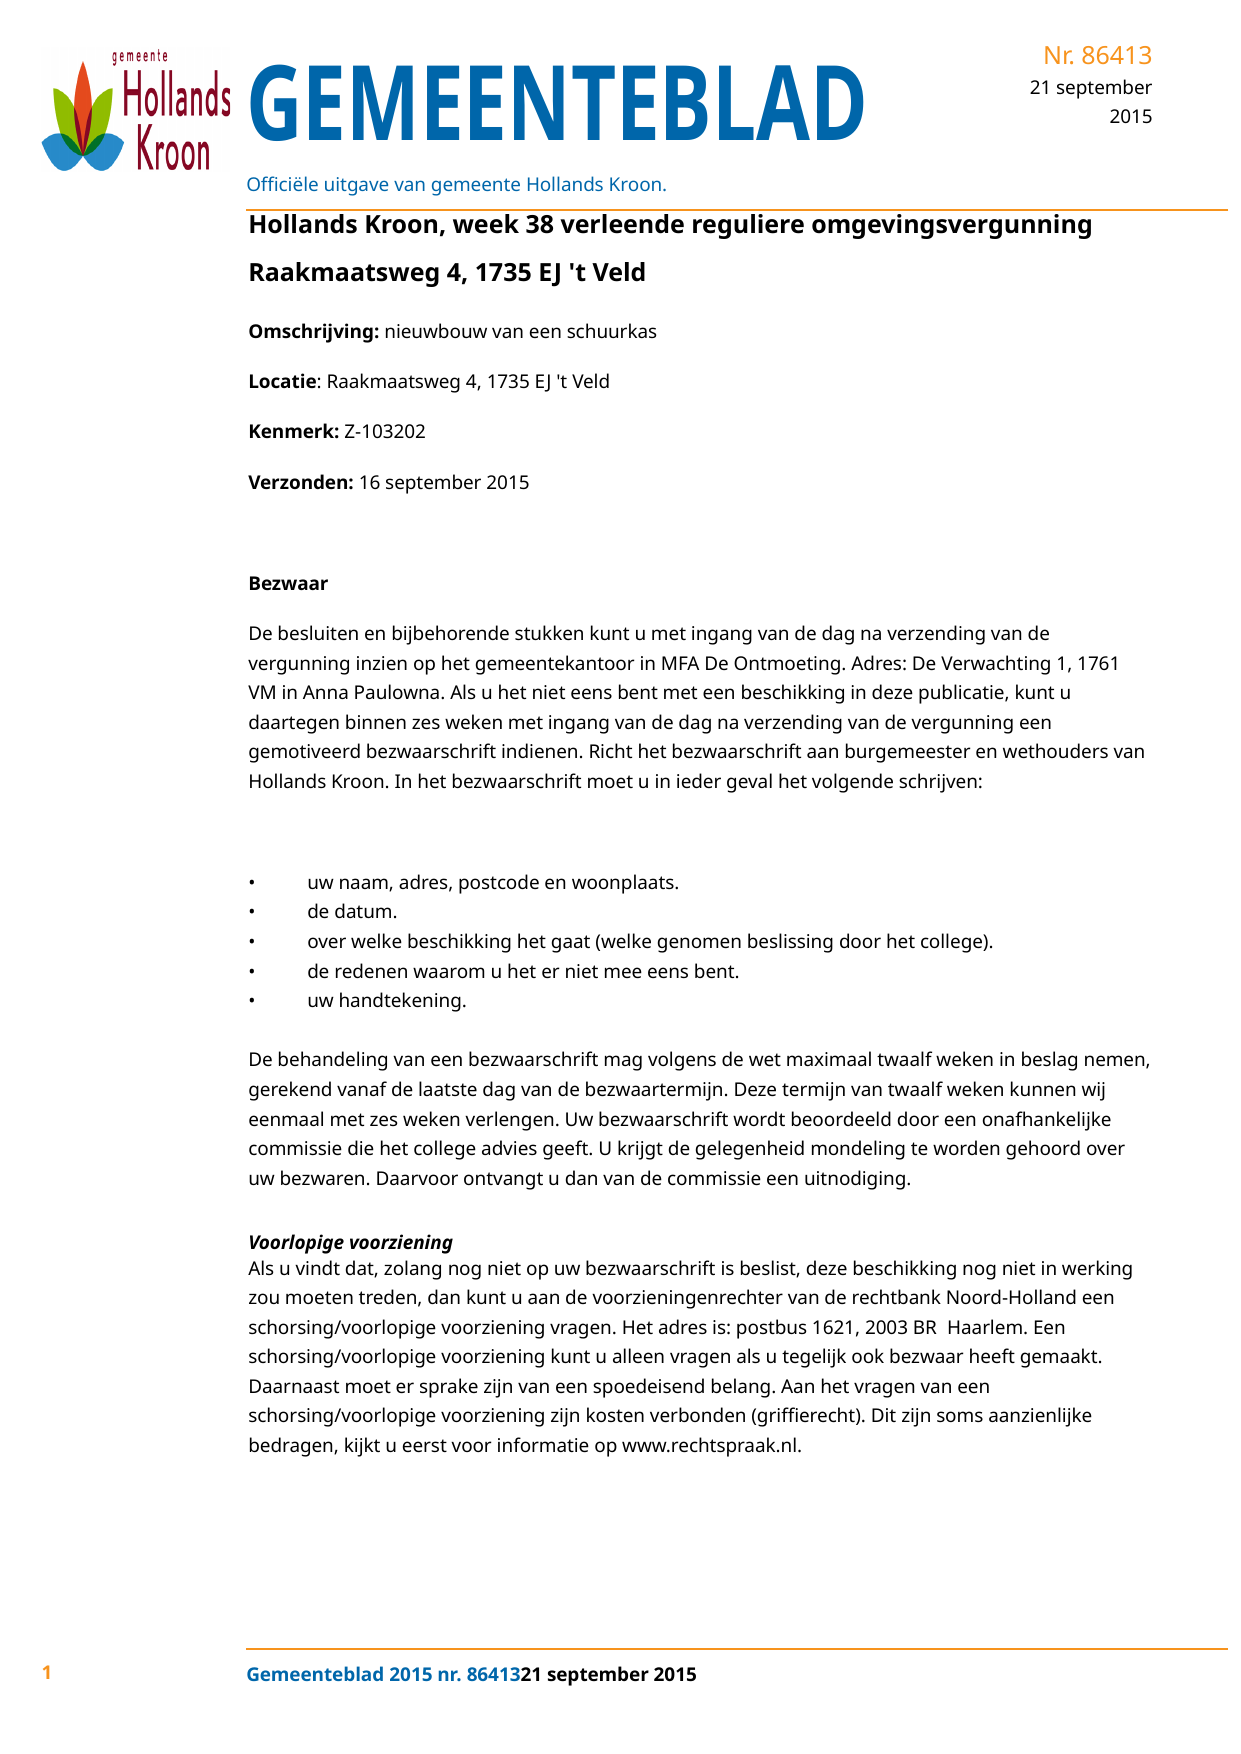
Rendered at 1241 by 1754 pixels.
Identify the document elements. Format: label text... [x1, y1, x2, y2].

text Voorlopige voorziening [248, 1229, 1152, 1255]
text De behandeling van een bezwaarschrift mag volgens de wet maximaal twaalf weken in beslag nemen, gerekend vanaf de laatste dag van de bezwaartermijn. Deze termijn van twaalf weken kunnen wij eenmaal met zes weken verlengen. Uw bezwaarschrift wordt beoordeeld door een onafhankelijke commissie die het college advies geeft. U krijgt de gelegenheid mondeling te worden gehoord over uw bezwaren. Daarvoor ontvangt u dan van de commissie een uitnodiging. [248, 1047, 1152, 1191]
text Locatie: Raakmaatsweg 4, 1735 EJ 't Veld [248, 368, 1152, 394]
text Als u vindt dat, zolang nog niet op uw bezwaarschrift is beslist, deze beschikking nog niet in werking zou moeten treden, dan kunt u aan de voorzieningenrechter van de rechtbank Noord-Holland een schorsing/voorlopige voorziening vragen. Het adres is: postbus 1621, 2003 BR Haarlem. Een schorsing/voorlopige voorziening kunt u alleen vragen als u tegelijk ook bezwaar heeft gemaakt. Daarnaast moet er sprake zijn van een spoedeisend belang. Aan het vragen van een schorsing/voorlopige voorziening zijn kosten verbonden (griffierecht). Dit zijn soms aanzienlijke bedragen, kijkt u eerst voor informatie op www.rechtspraak.nl. [248, 1255, 1152, 1458]
list over welke beschikking het gaat (welke genomen beslissing door het college). [248, 928, 1152, 954]
text Kenmerk: Z-103202 [248, 419, 1152, 444]
list de datum. [248, 899, 1152, 924]
list de redenen waarom u het er niet mee eens bent. [248, 958, 1152, 984]
picture [41, 47, 231, 172]
text De besluiten en bijbehorende stukken kunt u met ingang van de dag na verzending van de vergunning inzien op het gemeentekantoor in MFA De Ontmoeting. Adres: De Verwachting 1, 1761 VM in Anna Paulowna. Als u het niet eens bent met een beschikking in deze publicatie, kunt u daartegen binnen zes weken met ingang van de dag na verzending van de vergunning een gemotiveerd bezwaarschrift indienen. Richt het bezwaarschrift aan burgemeester en wethouders van Hollands Kroon. In het bezwaarschrift moet u in ieder geval het volgende schrijven: [248, 620, 1152, 794]
list uw naam, adres, postcode en woonplaats. [248, 869, 1152, 895]
text Verzonden: 16 september 2015 [248, 469, 1152, 495]
text Omschrijving: nieuwbouw van een schuurkas [248, 318, 1152, 344]
text Hollands Kroon, week 38 verleende reguliere omgevingsvergunning Raakmaatsweg 4, 1735 EJ 't Veld [248, 211, 1152, 288]
text Bezwaar [248, 570, 1152, 596]
list uw handtekening. [248, 987, 1152, 1013]
